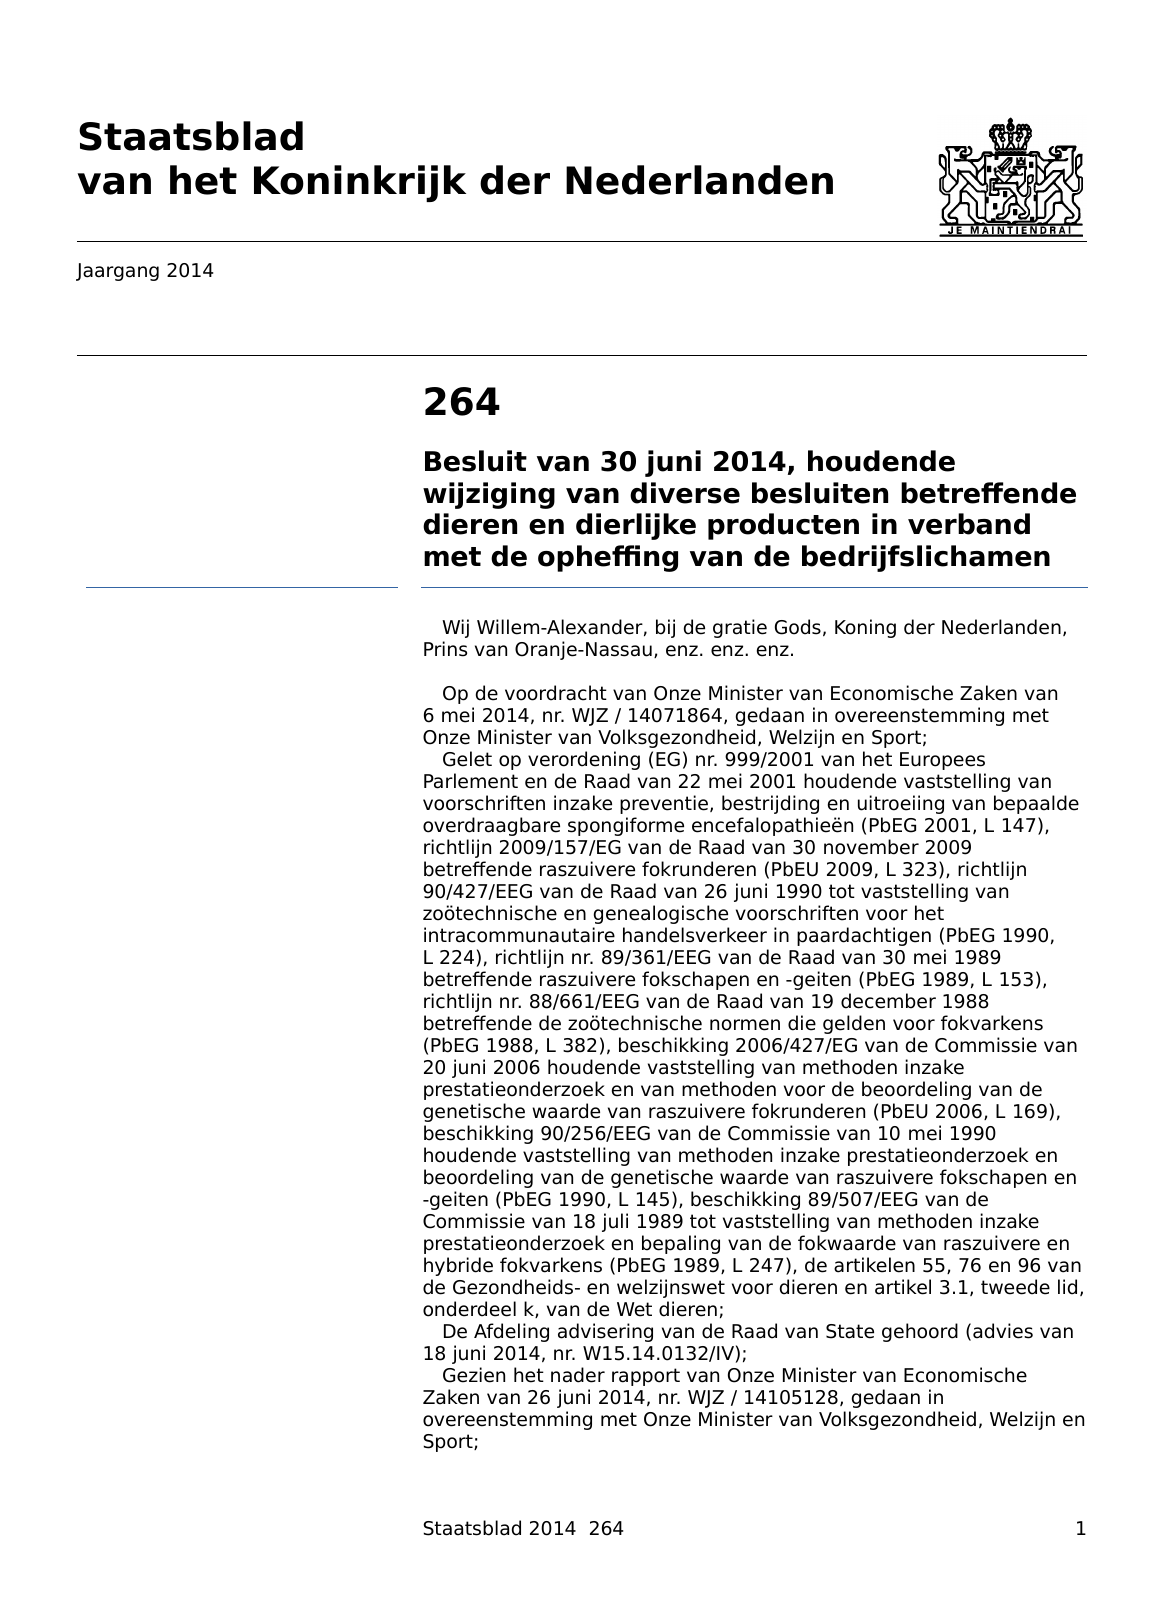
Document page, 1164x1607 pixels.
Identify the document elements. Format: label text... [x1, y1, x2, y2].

table_header Staatsblad van het Koninkrijk der Nederlanden [77, 100, 886, 241]
text Gelet op verordening (EG) nr. 999/2001 van het Europees Parlement en de Raad van 22 mei 2001 houdende vaststelling van voorschriften inzake preventie, bestrijding en uitroeiing van bepaalde overdraagbare spongiforme encefalopathieën (PbEG 2001, L 147), richtlijn 2009/157/EG van de Raad van 30 november 2009 betreffende raszuivere fokrunderen (PbEU 2009, L 323), richtlijn 90/427/EEG van de Raad van 26 juni 1990 tot vaststelling van zoötechnische en genealogische voorschriften voor het intracommunautaire handelsverkeer in paardachtigen (PbEG 1990, L 224), richtlijn nr. 89/361/EEG van de Raad van 30 mei 1989 betreffende raszuivere fokschapen en -geiten (PbEG 1989, L 153), richtlijn nr. 88/661/EEG van de Raad van 19 december 1988 betreffende de zoötechnische normen die gelden voor fokvarkens (PbEG 1988, L 382), beschikking 2006/427/EG van de Commissie van 20 juni 2006 houdende vaststelling van methoden inzake prestatieonderzoek en van methoden voor de beoordeling van de genetische waarde van raszuivere fokrunderen (PbEU 2006, L 169), beschikking 90/256/EEG van de Commissie van 10 mei 1990 houdende vaststelling van methoden inzake prestatieonderzoek en beoordeling van de genetische waarde van raszuivere fokschapen en -geiten (PbEG 1990, L 145), beschikking 89/507/EEG van de Commissie van 18 juli 1989 tot vaststelling van methoden inzake prestatieonderzoek en bepaling van de fokwaarde van raszuivere en hybride fokvarkens (PbEG 1989, L 247), de artikelen 55, 76 en 96 van de Gezondheids- en welzijnswet voor dieren en artikel 3.1, tweede lid, onderdeel k, van de Wet dieren; [422, 749, 1087, 1321]
subtitle 264 [422, 381, 1087, 424]
table_header [886, 100, 1087, 241]
text Op de voordracht van Onze Minister van Economische Zaken van 6 mei 2014, nr. WJZ / 14071864, gedaan in overeenstemming met Onze Minister van Volksgezondheid, Welzijn en Sport; [422, 683, 1087, 749]
text Gezien het nader rapport van Onze Minister van Economische Zaken van 26 juni 2014, nr. WJZ / 14105128, gedaan in overeenstemming met Onze Minister van Volksgezondheid, Welzijn en Sport; [422, 1365, 1087, 1453]
text De Afdeling advisering van de Raad van State gehoord (advies van 18 juni 2014, nr. W15.14.0132/IV); [422, 1321, 1087, 1365]
table_cell Jaargang 2014 [77, 242, 1087, 355]
text Wij Willem-Alexander, bij de gratie Gods, Koning der Nederlanden, Prins van Oranje-Nassau, enz. enz. enz. [422, 617, 1087, 661]
text Besluit van 30 juni 2014, houdende wijziging van diverse besluiten betreffende dieren en dierlijke producten in verband met de opheffing van de bedrijfslichamen [422, 447, 1087, 573]
picture [936, 115, 1087, 240]
